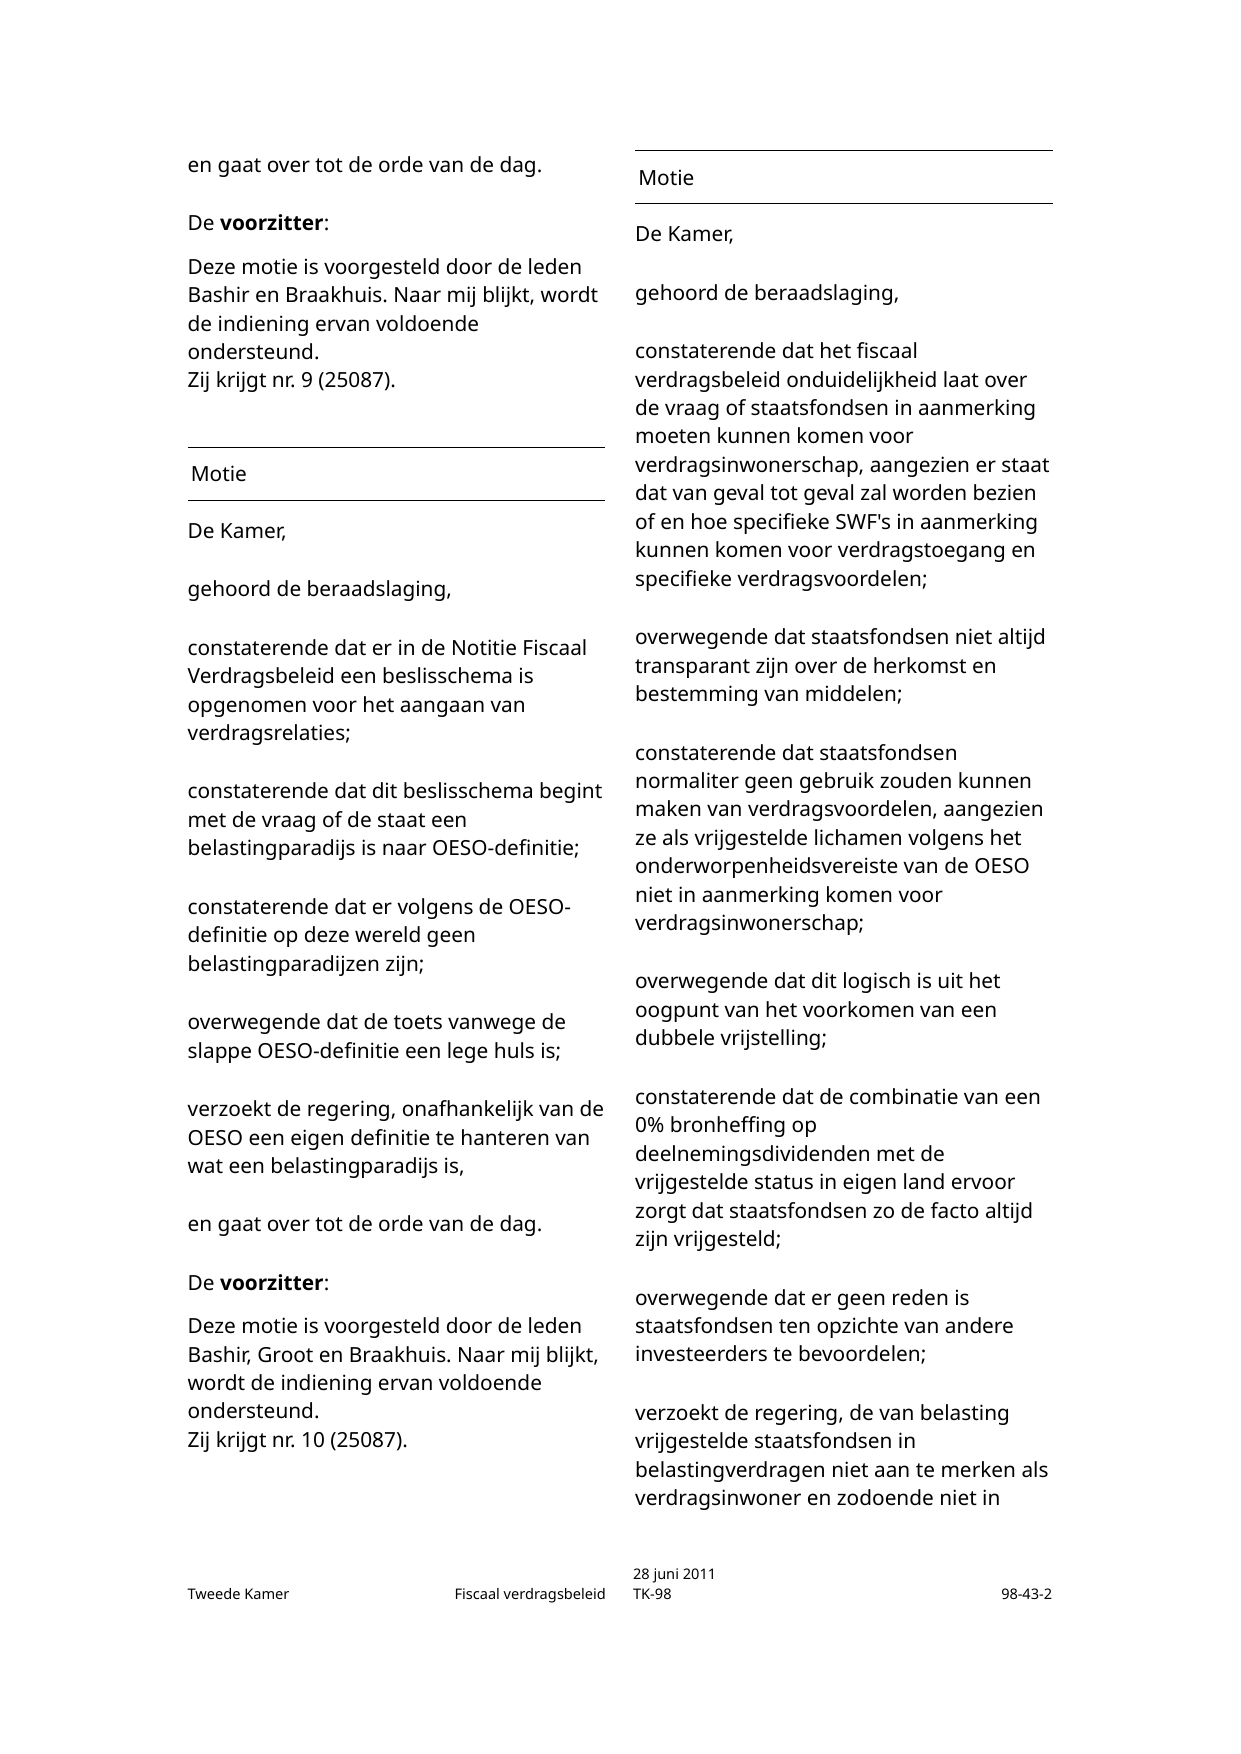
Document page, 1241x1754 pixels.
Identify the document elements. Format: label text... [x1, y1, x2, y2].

text Zij krijgt nr. 9 (25087). [187, 366, 605, 394]
text De voorzitter: [187, 1268, 605, 1296]
text Deze motie is voorgesteld door de leden Bashir en Braakhuis. Naar mij blijkt, wordt de indiening ervan voldoende ondersteund. [187, 252, 605, 366]
text gehoord de beraadslaging, [635, 278, 1053, 306]
text constaterende dat het fiscaal verdragsbeleid onduidelijkheid laat over de vraag of staatsfondsen in aanmerking moeten kunnen komen voor verdragsinwonerschap, aangezien er staat dat van geval tot geval zal worden bezien of en hoe specifieke SWF's in aanmerking kunnen komen voor verdragstoegang en specifieke verdragsvoordelen; [635, 336, 1053, 592]
text overwegende dat staatsfondsen niet altijd transparant zijn over de herkomst en bestemming van middelen; [635, 622, 1053, 708]
text en gaat over tot de orde van de dag. [187, 150, 605, 178]
subtitle Motie [187, 448, 605, 501]
text overwegende dat er geen reden is staatsfondsen ten opzichte van andere investeerders te bevoordelen; [635, 1283, 1053, 1368]
text overwegende dat de toets vanwege de slappe OESO-definitie een lege huls is; [187, 1007, 605, 1064]
subtitle Motie [635, 151, 1053, 203]
text gehoord de beraadslaging, [187, 574, 605, 603]
text constaterende dat de combinatie van een 0% bronheffing op deelnemingsdividenden met de vrijgestelde status in eigen land ervoor zorgt dat staatsfondsen zo de facto altijd zijn vrijgesteld; [635, 1082, 1053, 1253]
text De Kamer, [187, 516, 605, 544]
text Deze motie is voorgesteld door de leden Bashir, Groot en Braakhuis. Naar mij blijkt, wordt de indiening ervan voldoende ondersteund. [187, 1311, 605, 1425]
text De Kamer, [635, 219, 1053, 248]
text verzoekt de regering, de van belasting vrijgestelde staatsfondsen in belastingverdragen niet aan te merken als verdragsinwoner en zodoende niet in [635, 1398, 1053, 1512]
text De voorzitter: [187, 208, 605, 237]
text constaterende dat dit beslisschema begint met de vraag of de staat een belastingparadijs is naar OESO-definitie; [187, 777, 605, 862]
text constaterende dat er volgens de OESO-definitie op deze wereld geen belastingparadijzen zijn; [187, 892, 605, 977]
text verzoekt de regering, onafhankelijk van de OESO een eigen definitie te hanteren van wat een belastingparadijs is, [187, 1094, 605, 1179]
text overwegende dat dit logisch is uit het oogpunt van het voorkomen van een dubbele vrijstelling; [635, 967, 1053, 1052]
text en gaat over tot de orde van de dag. [187, 1209, 605, 1238]
text Zij krijgt nr. 10 (25087). [187, 1425, 605, 1453]
text constaterende dat staatsfondsen normaliter geen gebruik zouden kunnen maken van verdragsvoordelen, aangezien ze als vrijgestelde lichamen volgens het onderworpenheidsvereiste van de OESO niet in aanmerking komen voor verdragsinwonerschap; [635, 738, 1053, 937]
text constaterende dat er in de Notitie Fiscaal Verdragsbeleid een beslisschema is opgenomen voor het aangaan van verdragsrelaties; [187, 633, 605, 747]
